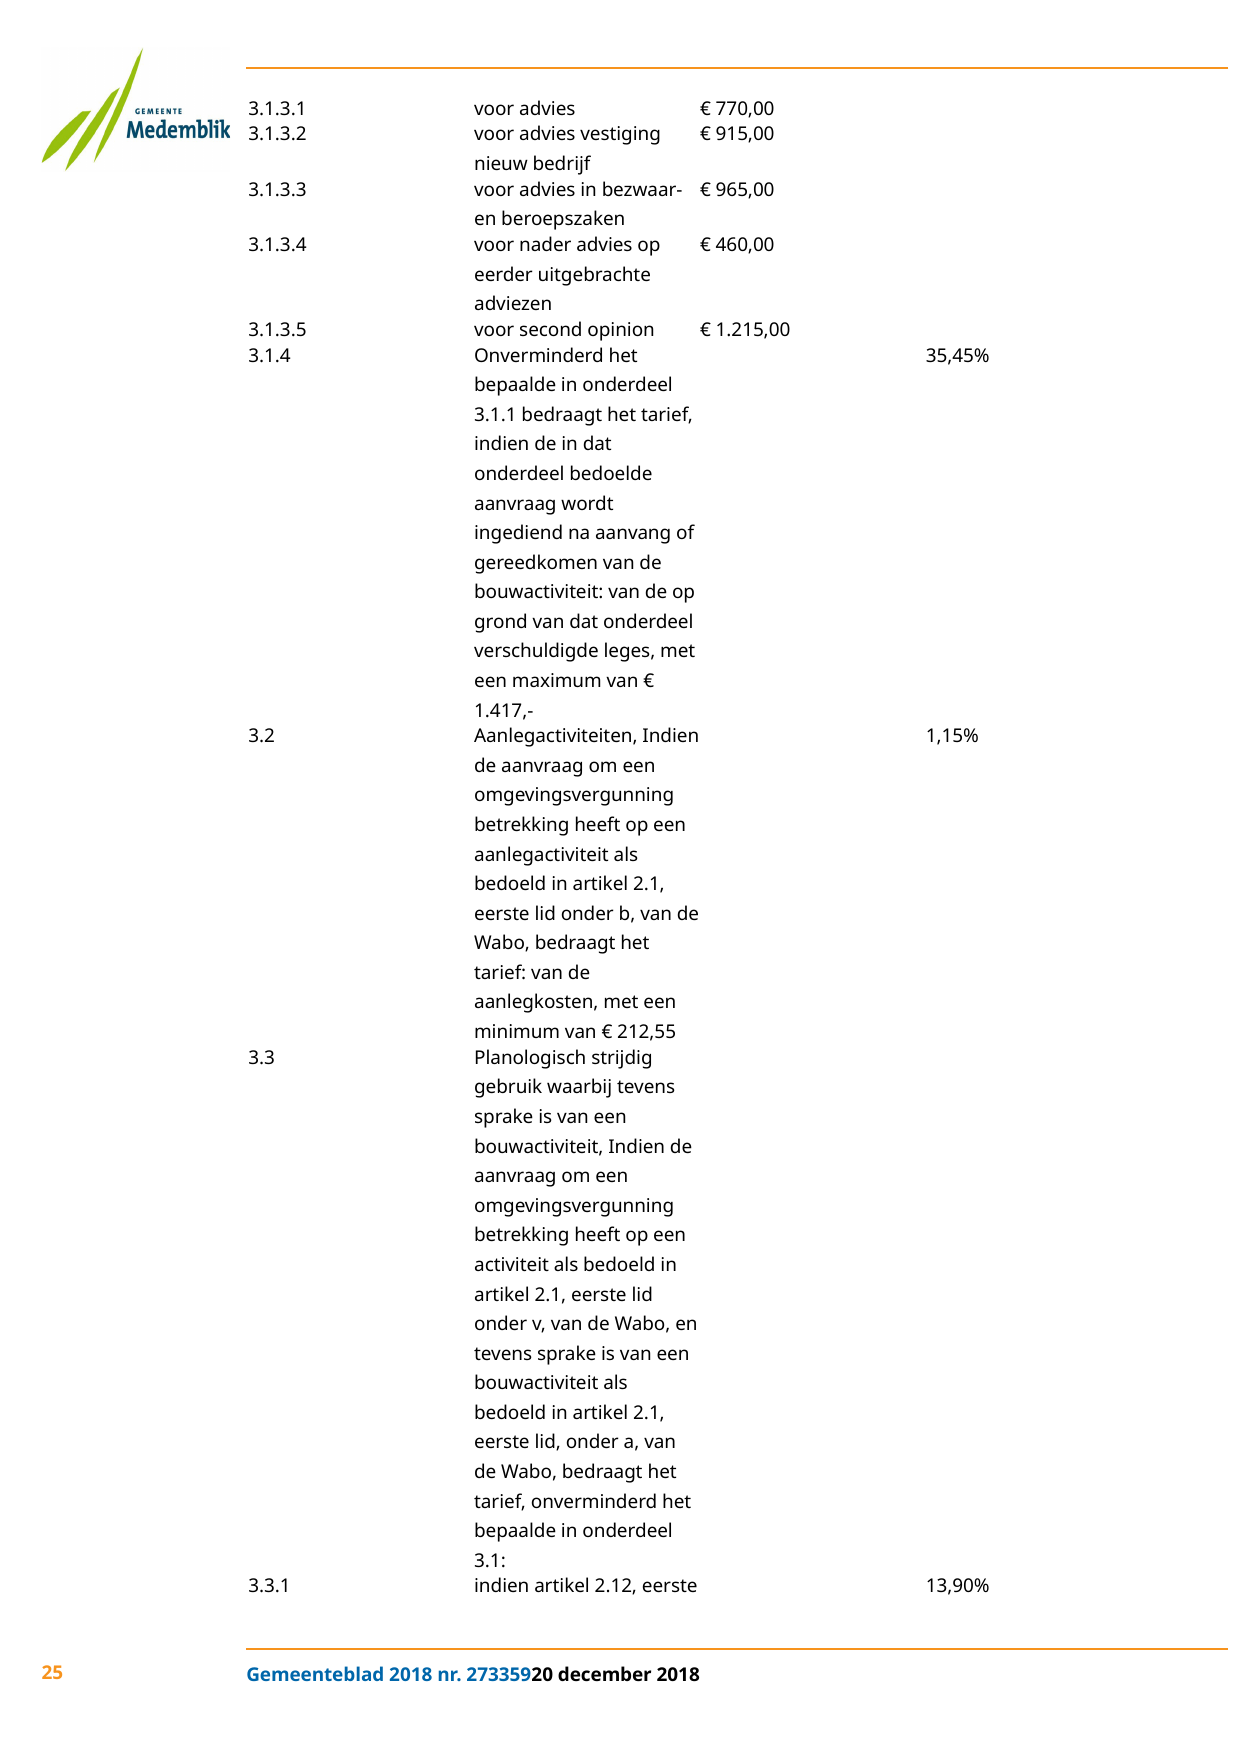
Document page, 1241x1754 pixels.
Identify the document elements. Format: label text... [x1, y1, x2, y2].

table_cell € 460,00 [700, 231, 926, 316]
table_cell [700, 1573, 926, 1598]
table_cell [926, 231, 1152, 316]
picture [41, 47, 231, 172]
table_cell Aanlegactiviteiten, Indien de aanvraag om een omgevingsvergunning betrekking heeft op een aanlegactiviteit als bedoeld in artikel 2.1, eerste lid onder b, van de Wabo, bedraagt het tarief: van de aanlegkosten, met een minimum van € 212,55 [474, 723, 700, 1044]
table_cell [926, 1044, 1152, 1573]
table_cell € 770,00 [700, 95, 926, 121]
table_cell 3.3.1 [248, 1573, 474, 1598]
table_cell 3.1.3.4 [248, 231, 474, 316]
table_cell 3.3 [248, 1044, 474, 1573]
table_cell 3.1.3.5 [248, 316, 474, 342]
table_cell 3.1.3.3 [248, 176, 474, 231]
table_cell € 965,00 [700, 176, 926, 231]
table_cell 3.1.4 [248, 342, 474, 722]
table_cell [926, 95, 1152, 121]
table_cell [700, 342, 926, 722]
table_cell [926, 176, 1152, 231]
table_cell € 1.215,00 [700, 316, 926, 342]
table_cell 3.1.3.1 [248, 95, 474, 121]
table_cell 13,90% [926, 1573, 1152, 1598]
table_cell [700, 723, 926, 1044]
table_cell 1,15% [926, 723, 1152, 1044]
table_cell [926, 316, 1152, 342]
table_cell voor advies vestiging nieuw bedrijf [474, 121, 700, 176]
table_cell Onverminderd het bepaalde in onderdeel 3.1.1 bedraagt het tarief, indien de in dat onderdeel bedoelde aanvraag wordt ingediend na aanvang of gereedkomen van de bouwactiviteit: van de op grond van dat onderdeel verschuldigde leges, met een maximum van € 1.417,- [474, 342, 700, 722]
table_cell [700, 1044, 926, 1573]
table_cell indien artikel 2.12, eerste [474, 1573, 700, 1598]
table_cell voor advies [474, 95, 700, 121]
table_cell voor nader advies op eerder uitgebrachte adviezen [474, 231, 700, 316]
table_cell 3.2 [248, 723, 474, 1044]
table_cell voor advies in bezwaar- en beroepszaken [474, 176, 700, 231]
table_cell Planologisch strijdig gebruik waarbij tevens sprake is van een bouwactiviteit, Indien de aanvraag om een omgevingsvergunning betrekking heeft op een activiteit als bedoeld in artikel 2.1, eerste lid onder v, van de Wabo, en tevens sprake is van een bouwactiviteit als bedoeld in artikel 2.1, eerste lid, onder a, van de Wabo, bedraagt het tarief, onverminderd het bepaalde in onderdeel 3.1: [474, 1044, 700, 1573]
table_cell [926, 121, 1152, 176]
table_cell voor second opinion [474, 316, 700, 342]
table_cell 35,45% [926, 342, 1152, 722]
table_cell € 915,00 [700, 121, 926, 176]
table_cell 3.1.3.2 [248, 121, 474, 176]
